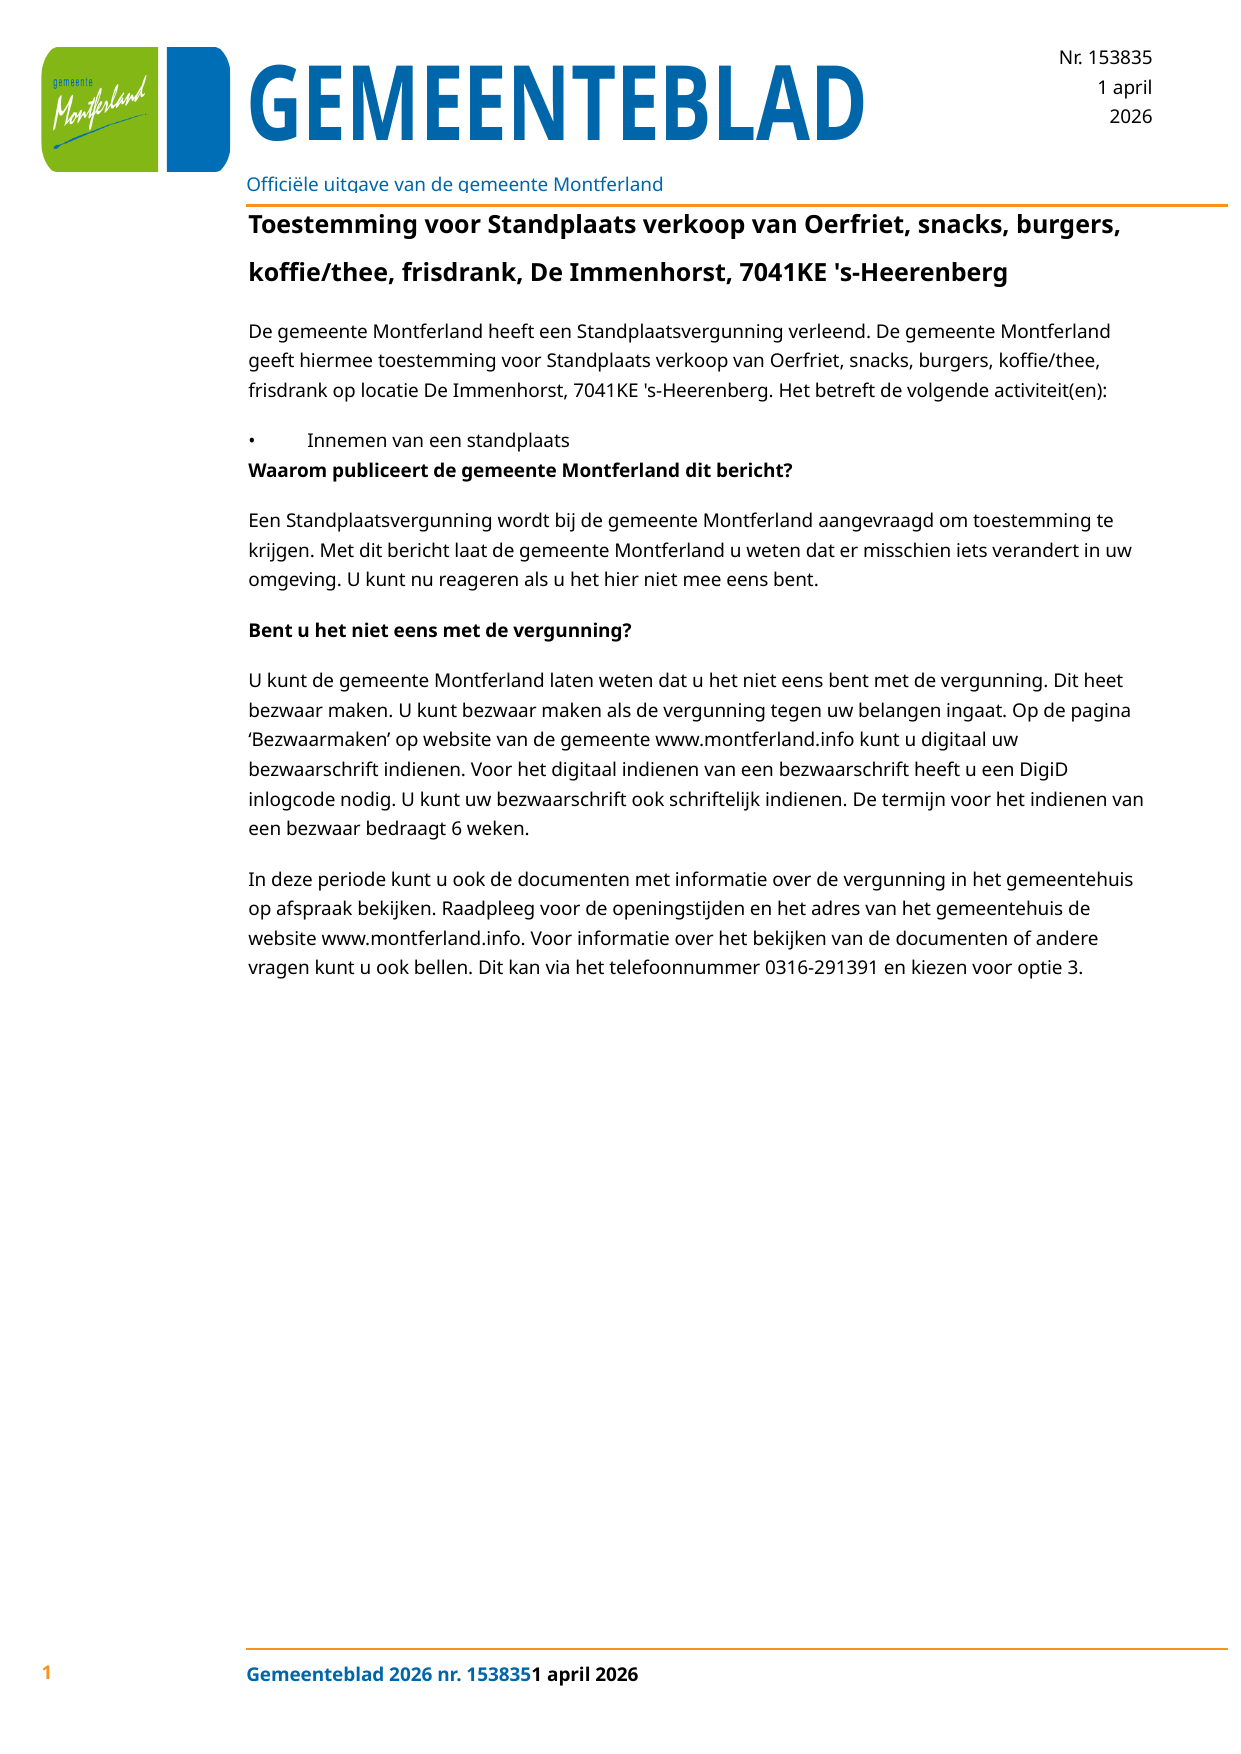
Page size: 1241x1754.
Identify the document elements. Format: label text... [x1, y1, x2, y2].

text Bent u het niet eens met de vergunning? [248, 617, 1152, 643]
text Toestemming voor Standplaats verkoop van Oerfriet, snacks, burgers, koffie/thee, frisdrank, De Immenhorst, 7041KE 's-Heerenberg [248, 207, 1152, 288]
text Waarom publiceert de gemeente Montferland dit bericht? [248, 457, 1152, 483]
text De gemeente Montferland heeft een Standplaatsvergunning verleend. De gemeente Montferland geeft hiermee toestemming voor Standplaats verkoop van Oerfriet, snacks, burgers, koffie/thee, frisdrank op locatie De Immenhorst, 7041KE 's-Heerenberg. Het betreft de volgende activiteit(en): [248, 318, 1152, 403]
text In deze periode kunt u ook de documenten met informatie over de vergunning in het gemeentehuis op afspraak bekijken. Raadpleeg voor de openingstijden en het adres van het gemeentehuis de website www.montferland.info. Voor informatie over het bekijken van de documenten of andere vragen kunt u ook bellen. Dit kan via het telefoonnummer 0316-291391 en kiezen voor optie 3. [248, 866, 1152, 980]
picture [41, 47, 231, 172]
text Een Standplaatsvergunning wordt bij de gemeente Montferland aangevraagd om toestemming te krijgen. Met dit bericht laat de gemeente Montferland u weten dat er misschien iets verandert in uw omgeving. U kunt nu reageren als u het hier niet mee eens bent. [248, 507, 1152, 592]
list Innemen van een standplaats [248, 427, 1152, 453]
text U kunt de gemeente Montferland laten weten dat u het niet eens bent met de vergunning. Dit heet bezwaar maken. U kunt bezwaar maken als de vergunning tegen uw belangen ingaat. Op de pagina ‘Bezwaarmaken’ op website van de gemeente www.montferland.info kunt u digitaal uw bezwaarschrift indienen. Voor het digitaal indienen van een bezwaarschrift heeft u een DigiD inlogcode nodig. U kunt uw bezwaarschrift ook schriftelijk indienen. De termijn voor het indienen van een bezwaar bedraagt 6 weken. [248, 667, 1152, 841]
